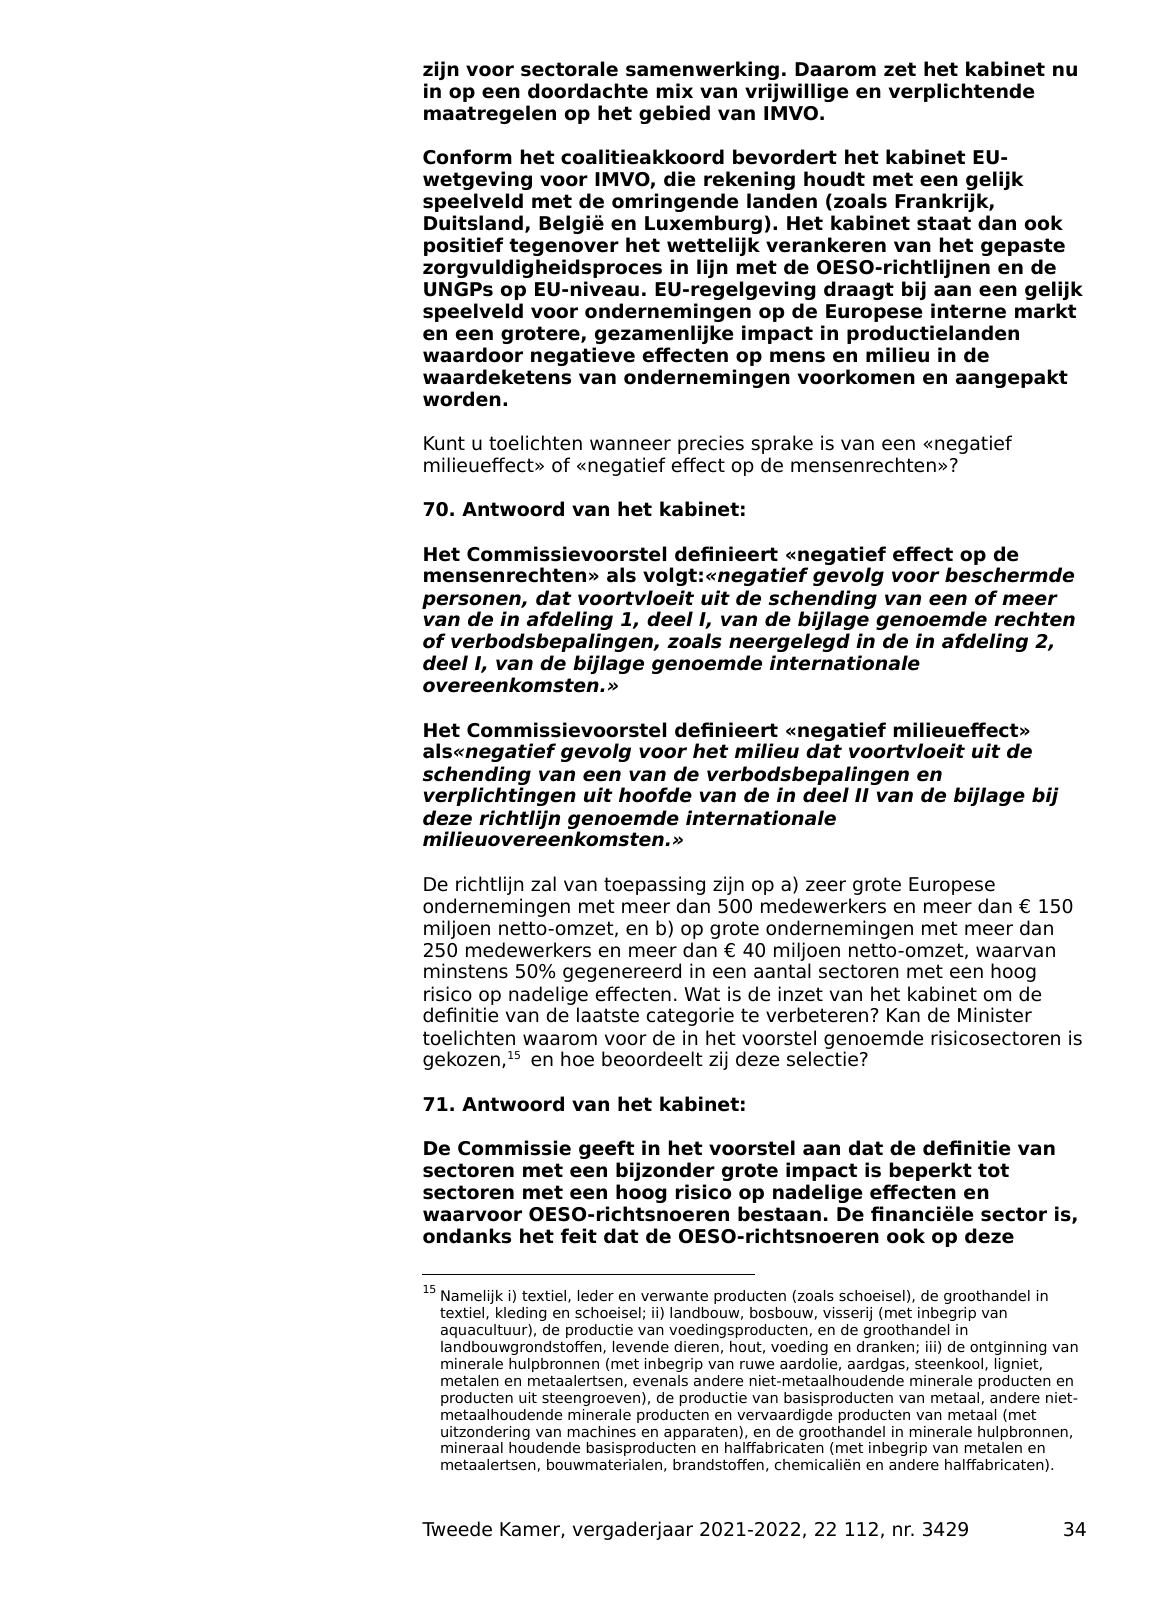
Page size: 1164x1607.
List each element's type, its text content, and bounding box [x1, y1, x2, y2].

text Conform het coalitieakkoord bevordert het kabinet EU-wetgeving voor IMVO, die rekening houdt met een gelijk speelveld met de omringende landen (zoals Frankrijk, Duitsland, België en Luxemburg). Het kabinet staat dan ook positief tegenover het wettelijk verankeren van het gepaste zorgvuldigheidsproces in lijn met de OESO-richtlijnen en de UNGPs op EU-niveau. EU-regelgeving draagt bij aan een gelijk speelveld voor ondernemingen op de Europese interne markt en een grotere, gezamenlijke impact in productielanden waardoor negatieve effecten op mens en milieu in de waardeketens van ondernemingen voorkomen en aangepakt worden. [422, 147, 1087, 411]
text Het Commissievoorstel definieert «negatief milieueffect» als«negatief gevolg voor het milieu dat voortvloeit uit de schending van een van de verbodsbepalingen en verplichtingen uit hoofde van de in deel II van de bijlage bij deze richtlijn genoemde internationale milieuovereenkomsten.» [422, 719, 1087, 851]
text De richtlijn zal van toepassing zijn op a) zeer grote Europese ondernemingen met meer dan 500 medewerkers en meer dan € 150 miljoen netto-omzet, en b) op grote ondernemingen met meer dan 250 medewerkers en meer dan € 40 miljoen netto-omzet, waarvan minstens 50% gegenereerd in een aantal sectoren met een hoog risico op nadelige effecten. Wat is de inzet van het kabinet om de definitie van de laatste categorie te verbeteren? Kan de Minister toelichten waarom voor de in het voorstel genoemde risicosectoren is gekozen, en hoe beoordeelt zij deze selectie? [422, 873, 1087, 1071]
text De Commissie geeft in het voorstel aan dat de definitie van sectoren met een bijzonder grote impact is beperkt tot sectoren met een hoog risico op nadelige effecten en waarvoor OESO-richtsnoeren bestaan. De financiële sector is, ondanks het feit dat de OESO-richtsnoeren ook op deze [422, 1138, 1087, 1248]
text Kunt u toelichten wanneer precies sprake is van een «negatief milieueffect» of «negatief effect op de mensenrechten»? [422, 433, 1087, 477]
text zijn voor sectorale samenwerking. Daarom zet het kabinet nu in op een doordachte mix van vrijwillige en verplichtende maatregelen op het gebied van IMVO. [422, 59, 1087, 125]
text Namelijk i) textiel, leder en verwante producten (zoals schoeisel), de groothandel in textiel, kleding en schoeisel; ii) landbouw, bosbouw, visserij (met inbegrip van aquacultuur), de productie van voedingsproducten, en de groothandel in landbouwgrondstoffen, levende dieren, hout, voeding en dranken; iii) de ontginning van minerale hulpbronnen (met inbegrip van ruwe aardolie, aardgas, steenkool, ligniet, metalen en metaalertsen, evenals andere niet-metaalhoudende minerale producten en producten uit steengroeven), de productie van basisproducten van metaal, andere niet-metaalhoudende minerale producten en vervaardigde producten van metaal (met uitzondering van machines en apparaten), en de groothandel in minerale hulpbronnen, mineraal houdende basisproducten en halffabricaten (met inbegrip van metalen en metaalertsen, bouwmaterialen, brandstoffen, chemicaliën en andere halffabricaten). [422, 1283, 1087, 1474]
subtitle 70. Antwoord van het kabinet: [422, 499, 1087, 521]
text Het Commissievoorstel definieert «negatief effect op de mensenrechten» als volgt:«negatief gevolg voor beschermde personen, dat voortvloeit uit de schending van een of meer van de in afdeling 1, deel I, van de bijlage genoemde rechten of verbodsbepalingen, zoals neergelegd in de in afdeling 2, deel I, van de bijlage genoemde internationale overeenkomsten.» [422, 543, 1087, 697]
subtitle 71. Antwoord van het kabinet: [422, 1093, 1087, 1116]
